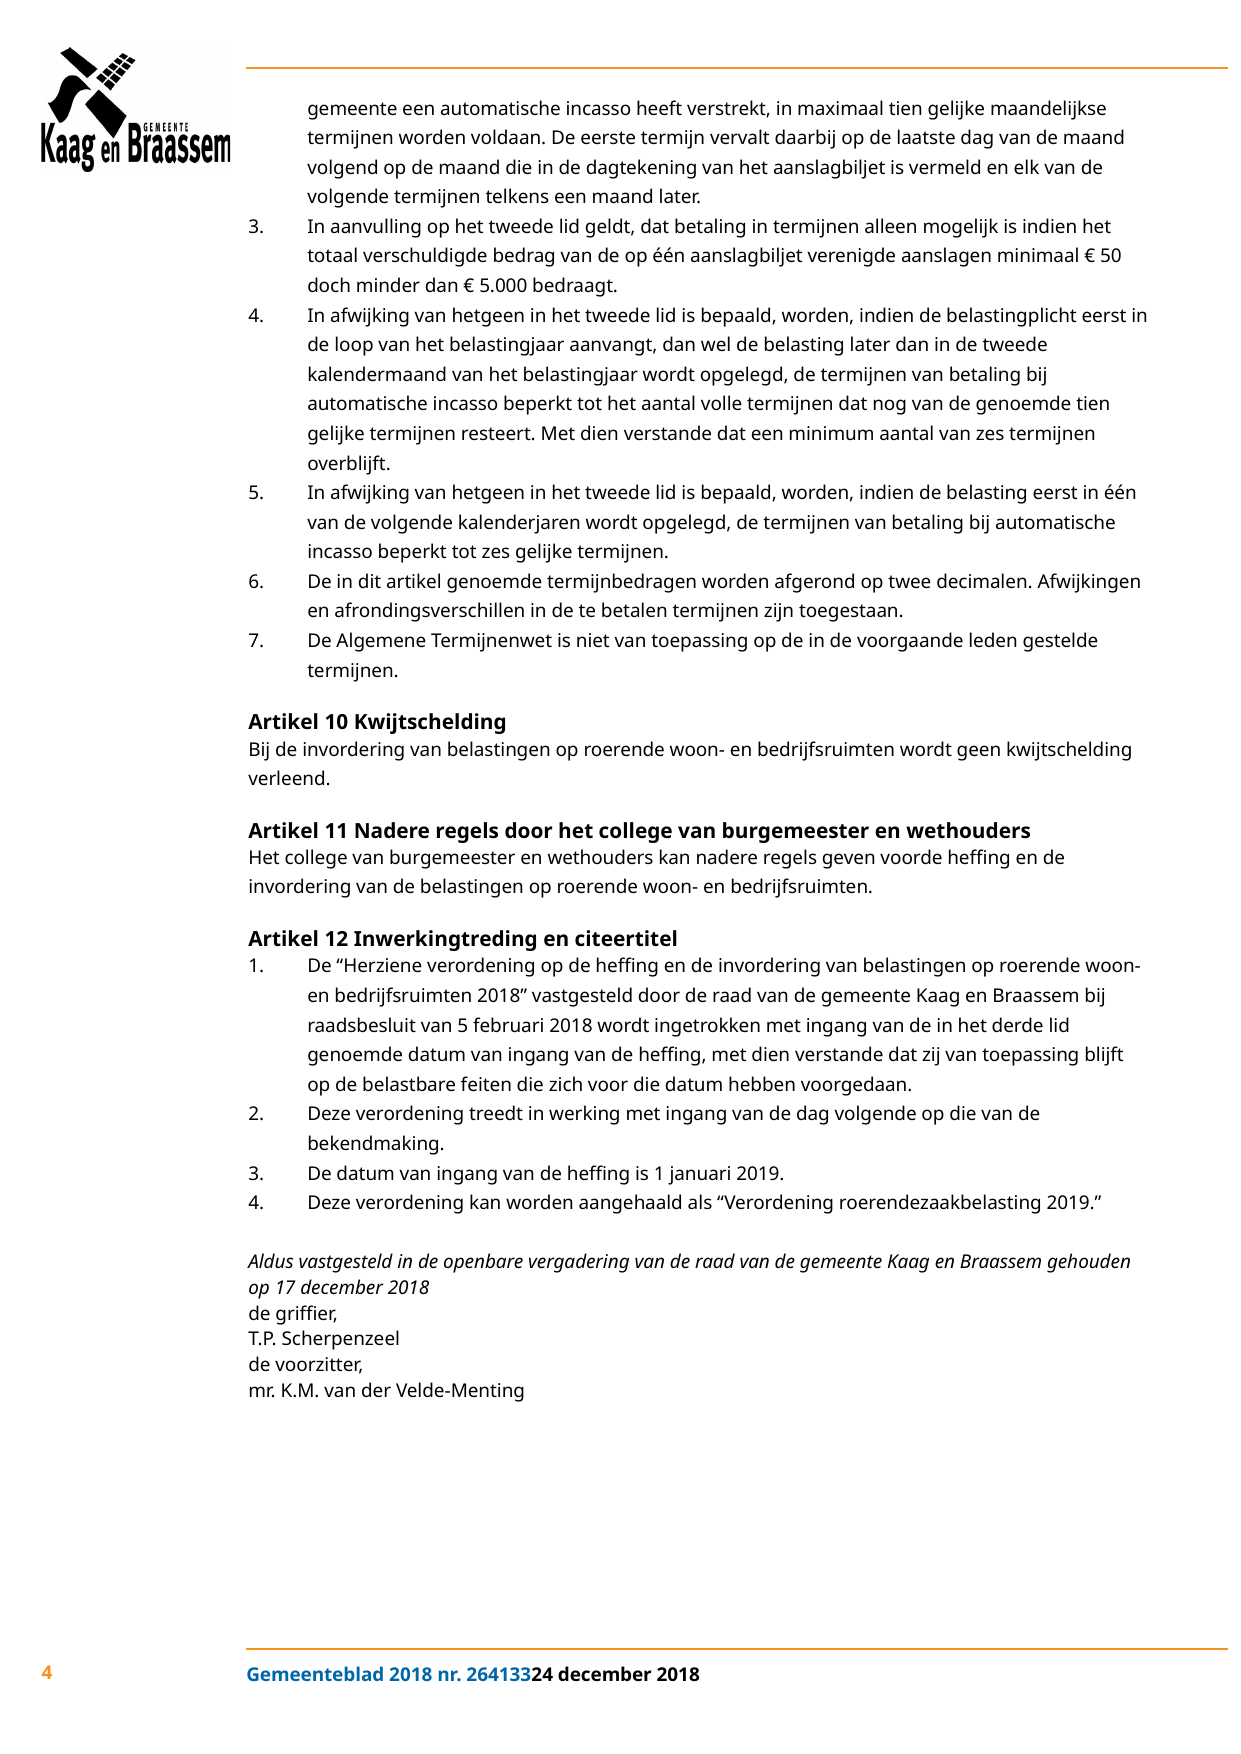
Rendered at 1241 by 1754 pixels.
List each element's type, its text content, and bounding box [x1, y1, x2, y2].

list De Algemene Termijnenwet is niet van toepassing op de in de voorgaande leden gestelde termijnen. [248, 627, 1152, 683]
list In afwijking van hetgeen in het tweede lid is bepaald, worden, indien de belasting eerst in één van de volgende kalenderjaren wordt opgelegd, de termijnen van betaling bij automatische incasso beperkt tot zes gelijke termijnen. [248, 479, 1152, 564]
text T.P. Scherpenzeel [248, 1326, 1152, 1351]
text Het college van burgemeester en wethouders kan nadere regels geven voorde heffing en de invordering van de belastingen op roerende woon- en bedrijfsruimten. [248, 844, 1152, 899]
list Deze verordening kan worden aangehaald als “Verordening roerendezaakbelasting 2019.” [248, 1189, 1152, 1215]
text Bij de invordering van belastingen op roerende woon- en bedrijfsruimten wordt geen kwijtschelding verleend. [248, 736, 1152, 791]
text mr. K.M. van der Velde-Menting [248, 1377, 1152, 1403]
text Artikel 12 Inwerkingtreding en citeertitel [248, 924, 1152, 953]
text Artikel 10 Kwijtschelding [248, 707, 1152, 736]
list gemeente een automatische incasso heeft verstrekt, in maximaal tien gelijke maandelijkse termijnen worden voldaan. De eerste termijn vervalt daarbij op de laatste dag van de maand volgend op de maand die in de dagtekening van het aanslagbiljet is vermeld en elk van de volgende termijnen telkens een maand later. [248, 95, 1152, 209]
picture [41, 47, 231, 172]
list In aanvulling op het tweede lid geldt, dat betaling in termijnen alleen mogelijk is indien het totaal verschuldigde bedrag van de op één aanslagbiljet verenigde aanslagen minimaal € 50 doch minder dan € 5.000 bedraagt. [248, 213, 1152, 298]
list De “Herziene verordening op de heffing en de invordering van belastingen op roerende woon- en bedrijfsruimten 2018” vastgesteld door de raad van de gemeente Kaag en Braassem bij raadsbesluit van 5 februari 2018 wordt ingetrokken met ingang van de in het derde lid genoemde datum van ingang van de heffing, met dien verstande dat zij van toepassing blijft op de belastbare feiten die zich voor die datum hebben voorgedaan. [248, 953, 1152, 1097]
list De datum van ingang van de heffing is 1 januari 2019. [248, 1160, 1152, 1185]
list De in dit artikel genoemde termijnbedragen worden afgerond op twee decimalen. Afwijkingen en afrondingsverschillen in de te betalen termijnen zijn toegestaan. [248, 568, 1152, 623]
list Deze verordening treedt in werking met ingang van de dag volgende op die van de bekendmaking. [248, 1101, 1152, 1156]
text de voorzitter, [248, 1351, 1152, 1377]
list In afwijking van hetgeen in het tweede lid is bepaald, worden, indien de belastingplicht eerst in de loop van het belastingjaar aanvangt, dan wel de belasting later dan in de tweede kalendermaand van het belastingjaar wordt opgelegd, de termijnen van betaling bij automatische incasso beperkt tot het aantal volle termijnen dat nog van de genoemde tien gelijke termijnen resteert. Met dien verstande dat een minimum aantal van zes termijnen overblijft. [248, 302, 1152, 476]
text de griffier, [248, 1300, 1152, 1326]
text Artikel 11 Nadere regels door het college van burgemeester en wethouders [248, 816, 1152, 844]
text Aldus vastgesteld in de openbare vergadering van de raad van de gemeente Kaag en Braassem gehouden op 17 december 2018 [248, 1248, 1152, 1300]
